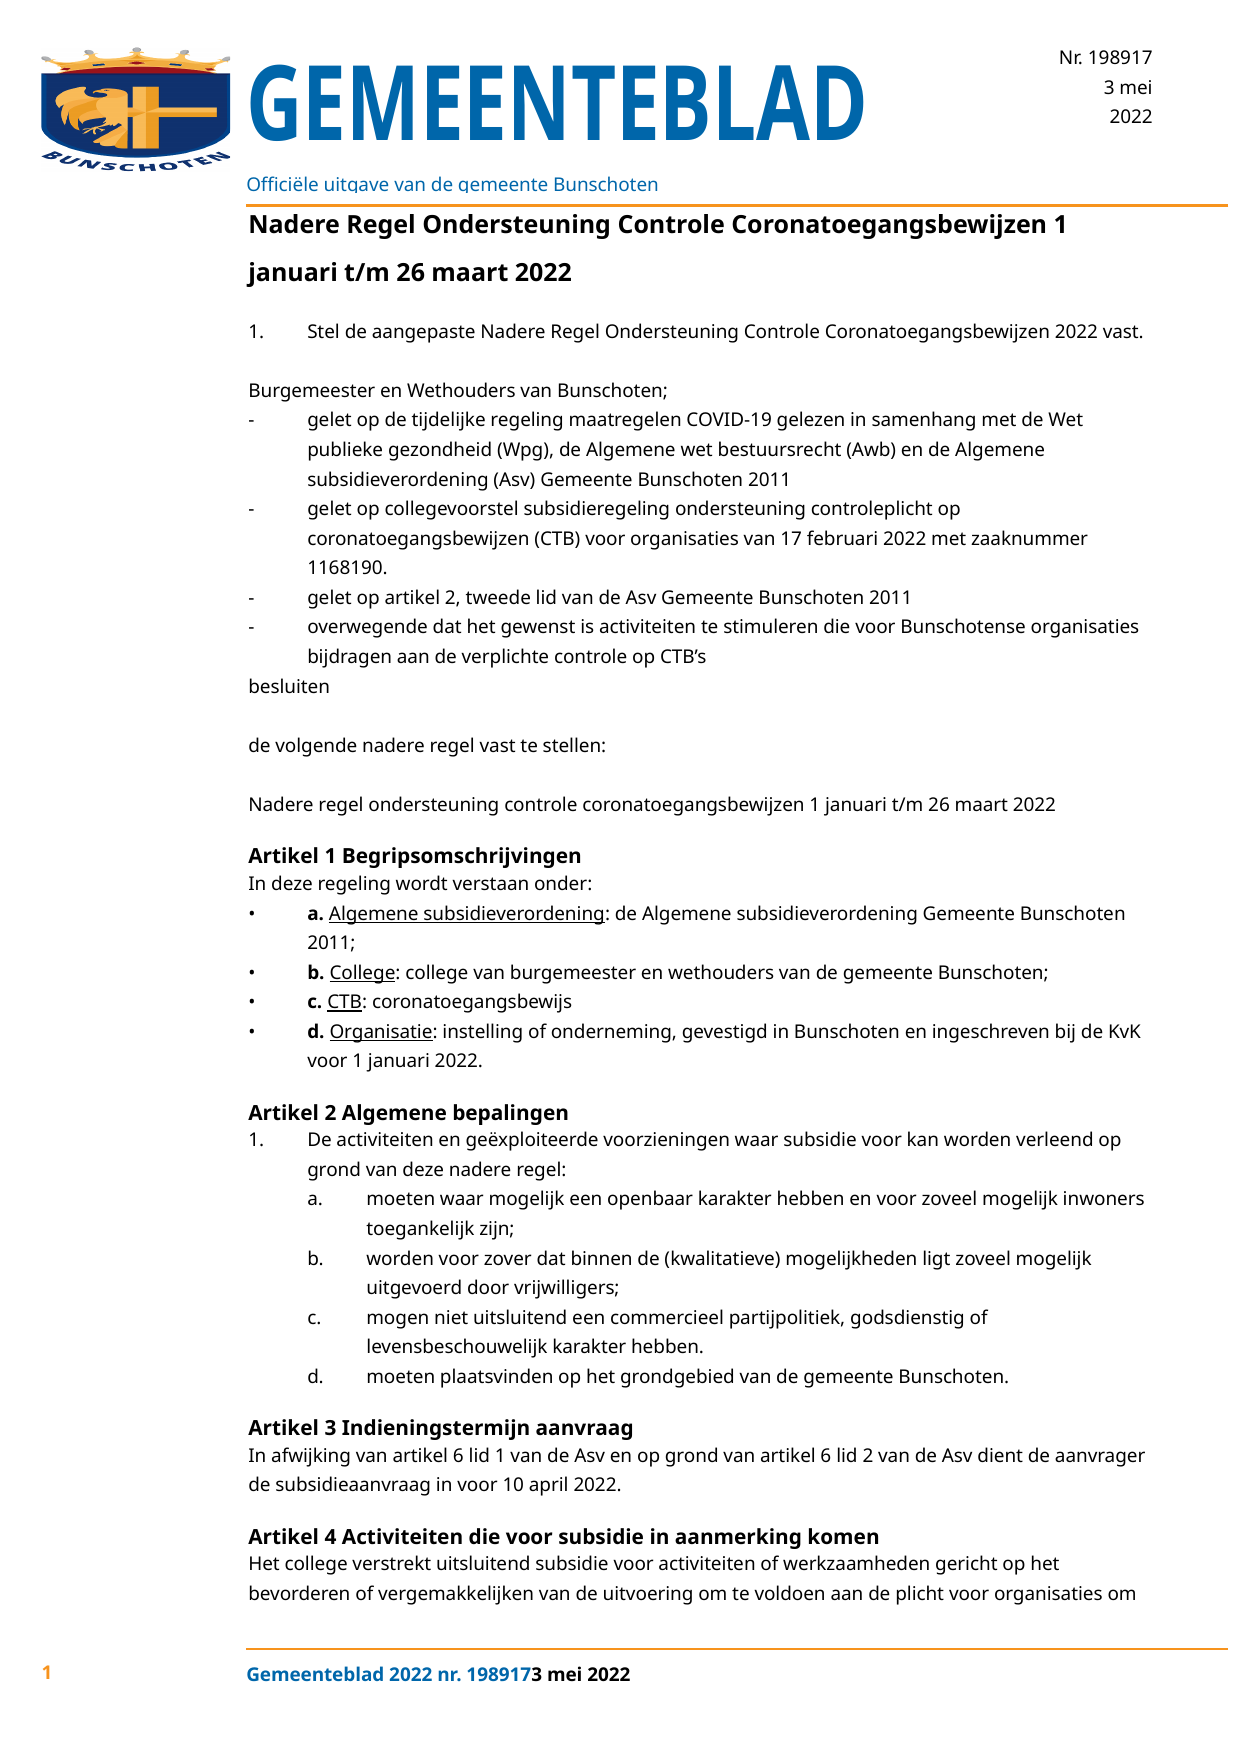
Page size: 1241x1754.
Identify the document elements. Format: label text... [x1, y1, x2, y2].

text Artikel 3 Indieningstermijn aanvraag [248, 1413, 1152, 1442]
list moeten plaatsvinden op het grondgebied van de gemeente Bunschoten. [307, 1363, 1152, 1389]
list moeten waar mogelijk een openbaar karakter hebben en voor zoveel mogelijk inwoners toegankelijk zijn; [307, 1186, 1152, 1241]
list gelet op artikel 2, tweede lid van de Asv Gemeente Bunschoten 2011 [248, 584, 1152, 610]
list b. College: college van burgemeester en wethouders van de gemeente Bunschoten; [248, 959, 1152, 984]
list worden voor zover dat binnen de (kwalitatieve) mogelijkheden ligt zoveel mogelijk uitgevoerd door vrijwilligers; [307, 1245, 1152, 1300]
text besluiten [248, 673, 1152, 699]
text Artikel 1 Begripsomschrijvingen [248, 842, 1152, 870]
list c. CTB: coronatoegangsbewijs [248, 988, 1152, 1014]
list Stel de aangepaste Nadere Regel Ondersteuning Controle Coronatoegangsbewijzen 2022 vast. [248, 318, 1152, 344]
list overwegende dat het gewenst is activiteiten te stimuleren die voor Bunschotense organisaties bijdragen aan de verplichte controle op CTB’s [248, 614, 1152, 669]
text In deze regeling wordt verstaan onder: [248, 870, 1152, 896]
list d. Organisatie: instelling of onderneming, gevestigd in Bunschoten en ingeschreven bij de KvK voor 1 januari 2022. [248, 1018, 1152, 1073]
text Nadere regel ondersteuning controle coronatoegangsbewijzen 1 januari t/m 26 maart 2022 [248, 791, 1152, 817]
text Artikel 2 Algemene bepalingen [248, 1098, 1152, 1126]
list De activiteiten en geëxploiteerde voorzieningen waar subsidie voor kan worden verleend op grond van deze nadere regel: [248, 1126, 1152, 1182]
picture [41, 47, 231, 172]
text Het college verstrekt uitsluitend subsidie voor activiteiten of werkzaamheden gericht op het bevorderen of vergemakkelijken van de uitvoering om te voldoen aan de plicht voor organisaties om [248, 1550, 1152, 1606]
list gelet op collegevoorstel subsidieregeling ondersteuning controleplicht op coronatoegangsbewijzen (CTB) voor organisaties van 17 februari 2022 met zaaknummer 1168190. [248, 495, 1152, 580]
text Artikel 4 Activiteiten die voor subsidie in aanmerking komen [248, 1522, 1152, 1550]
list gelet op de tijdelijke regeling maatregelen COVID-19 gelezen in samenhang met de Wet publieke gezondheid (Wpg), de Algemene wet bestuursrecht (Awb) en de Algemene subsidieverordening (Asv) Gemeente Bunschoten 2011 [248, 407, 1152, 492]
text Burgemeester en Wethouders van Bunschoten; [248, 377, 1152, 403]
list mogen niet uitsluitend een commercieel partijpolitiek, godsdienstig of levensbeschouwelijk karakter hebben. [307, 1304, 1152, 1359]
text Nadere Regel Ondersteuning Controle Coronatoegangsbewijzen 1 januari t/m 26 maart 2022 [248, 207, 1152, 288]
text In afwijking van artikel 6 lid 1 van de Asv en op grond van artikel 6 lid 2 van de Asv dient de aanvrager de subsidieaanvraag in voor 10 april 2022. [248, 1442, 1152, 1497]
text de volgende nadere regel vast te stellen: [248, 732, 1152, 758]
list a. Algemene subsidieverordening: de Algemene subsidieverordening Gemeente Bunschoten 2011; [248, 900, 1152, 955]
